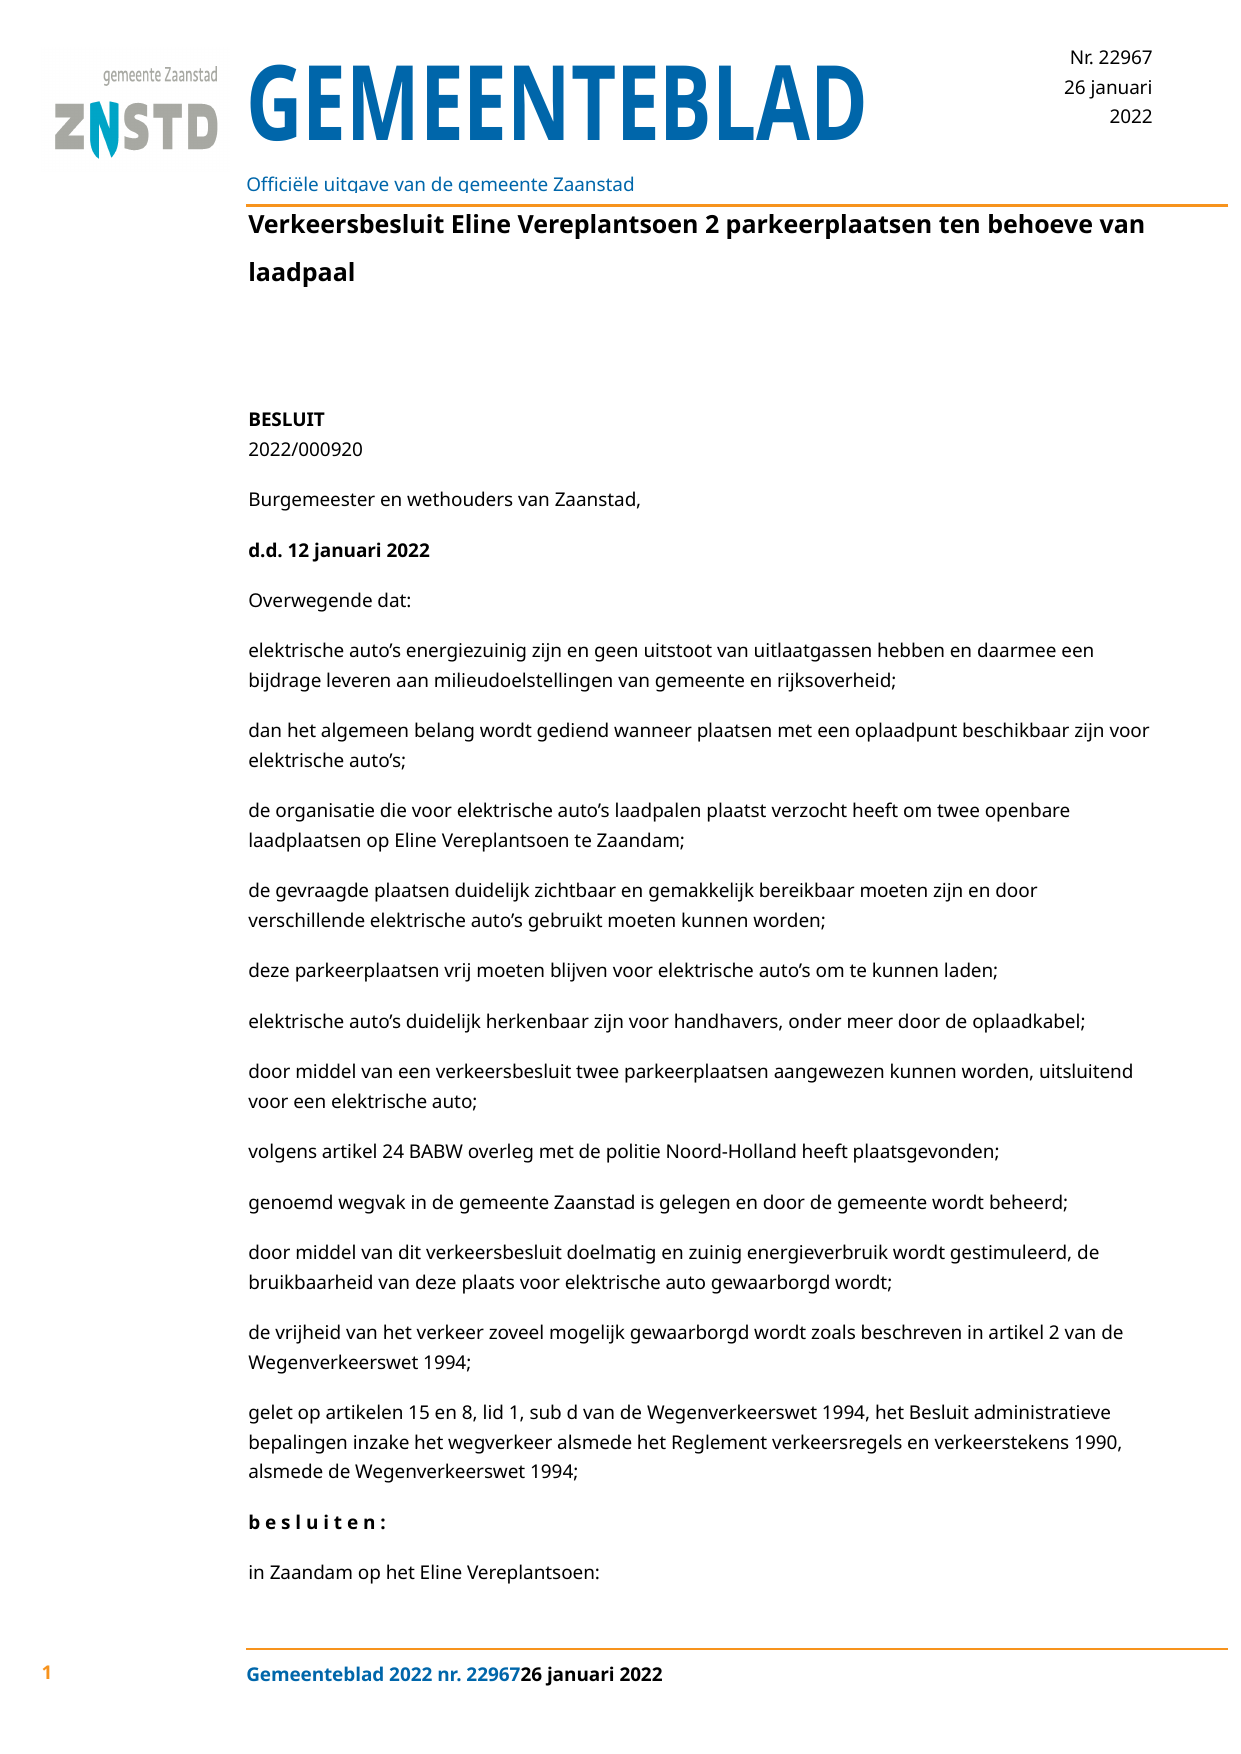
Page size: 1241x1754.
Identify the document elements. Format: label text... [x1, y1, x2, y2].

text de organisatie die voor elektrische auto’s laadpalen plaatst verzocht heeft om twee openbare laadplaatsen op Eline Vereplantsoen te Zaandam; [248, 798, 1152, 853]
text elektrische auto’s energiezuinig zijn en geen uitstoot van uitlaatgassen hebben en daarmee een bijdrage leveren aan milieudoelstellingen van gemeente en rijksoverheid; [248, 638, 1152, 693]
text Overwegende dat: [248, 587, 1152, 613]
text door middel van dit verkeersbesluit doelmatig en zuinig energieverbruik wordt gestimuleerd, de bruikbaarheid van deze plaats voor elektrische auto gewaarborgd wordt; [248, 1239, 1152, 1294]
text deze parkeerplaatsen vrij moeten blijven voor elektrische auto’s om te kunnen laden; [248, 958, 1152, 983]
text in Zaandam op het Eline Vereplantsoen: [248, 1559, 1152, 1585]
text door middel van een verkeersbesluit twee parkeerplaatsen aangewezen kunnen worden, uitsluitend voor een elektrische auto; [248, 1058, 1152, 1114]
text d.d. 12 januari 2022 [248, 537, 1152, 562]
text Burgemeester en wethouders van Zaanstad, [248, 486, 1152, 512]
text de vrijheid van het verkeer zoveel mogelijk gewaarborgd wordt zoals beschreven in artikel 2 van de Wegenverkeerswet 1994; [248, 1319, 1152, 1374]
picture [41, 47, 231, 172]
text BESLUIT [248, 406, 1152, 432]
text 2022/000920 [248, 436, 1152, 462]
text dan het algemeen belang wordt gediend wanneer plaatsen met een oplaadpunt beschikbaar zijn voor elektrische auto’s; [248, 718, 1152, 773]
text de gevraagde plaatsen duidelijk zichtbaar en gemakkelijk bereikbaar moeten zijn en door verschillende elektrische auto’s gebruikt moeten kunnen worden; [248, 878, 1152, 933]
text genoemd wegvak in de gemeente Zaanstad is gelegen en door de gemeente wordt beheerd; [248, 1189, 1152, 1214]
text gelet op artikelen 15 en 8, lid 1, sub d van de Wegenverkeerswet 1994, het Besluit administratieve bepalingen inzake het wegverkeer alsmede het Reglement verkeersregels en verkeerstekens 1990, alsmede de Wegenverkeerswet 1994; [248, 1399, 1152, 1484]
text b e s l u i t e n : [248, 1509, 1152, 1534]
text Verkeersbesluit Eline Vereplantsoen 2 parkeerplaatsen ten behoeve van laadpaal [248, 207, 1152, 288]
text elektrische auto’s duidelijk herkenbaar zijn voor handhavers, onder meer door de oplaadkabel; [248, 1008, 1152, 1034]
text volgens artikel 24 BABW overleg met de politie Noord-Holland heeft plaatsgevonden; [248, 1138, 1152, 1164]
